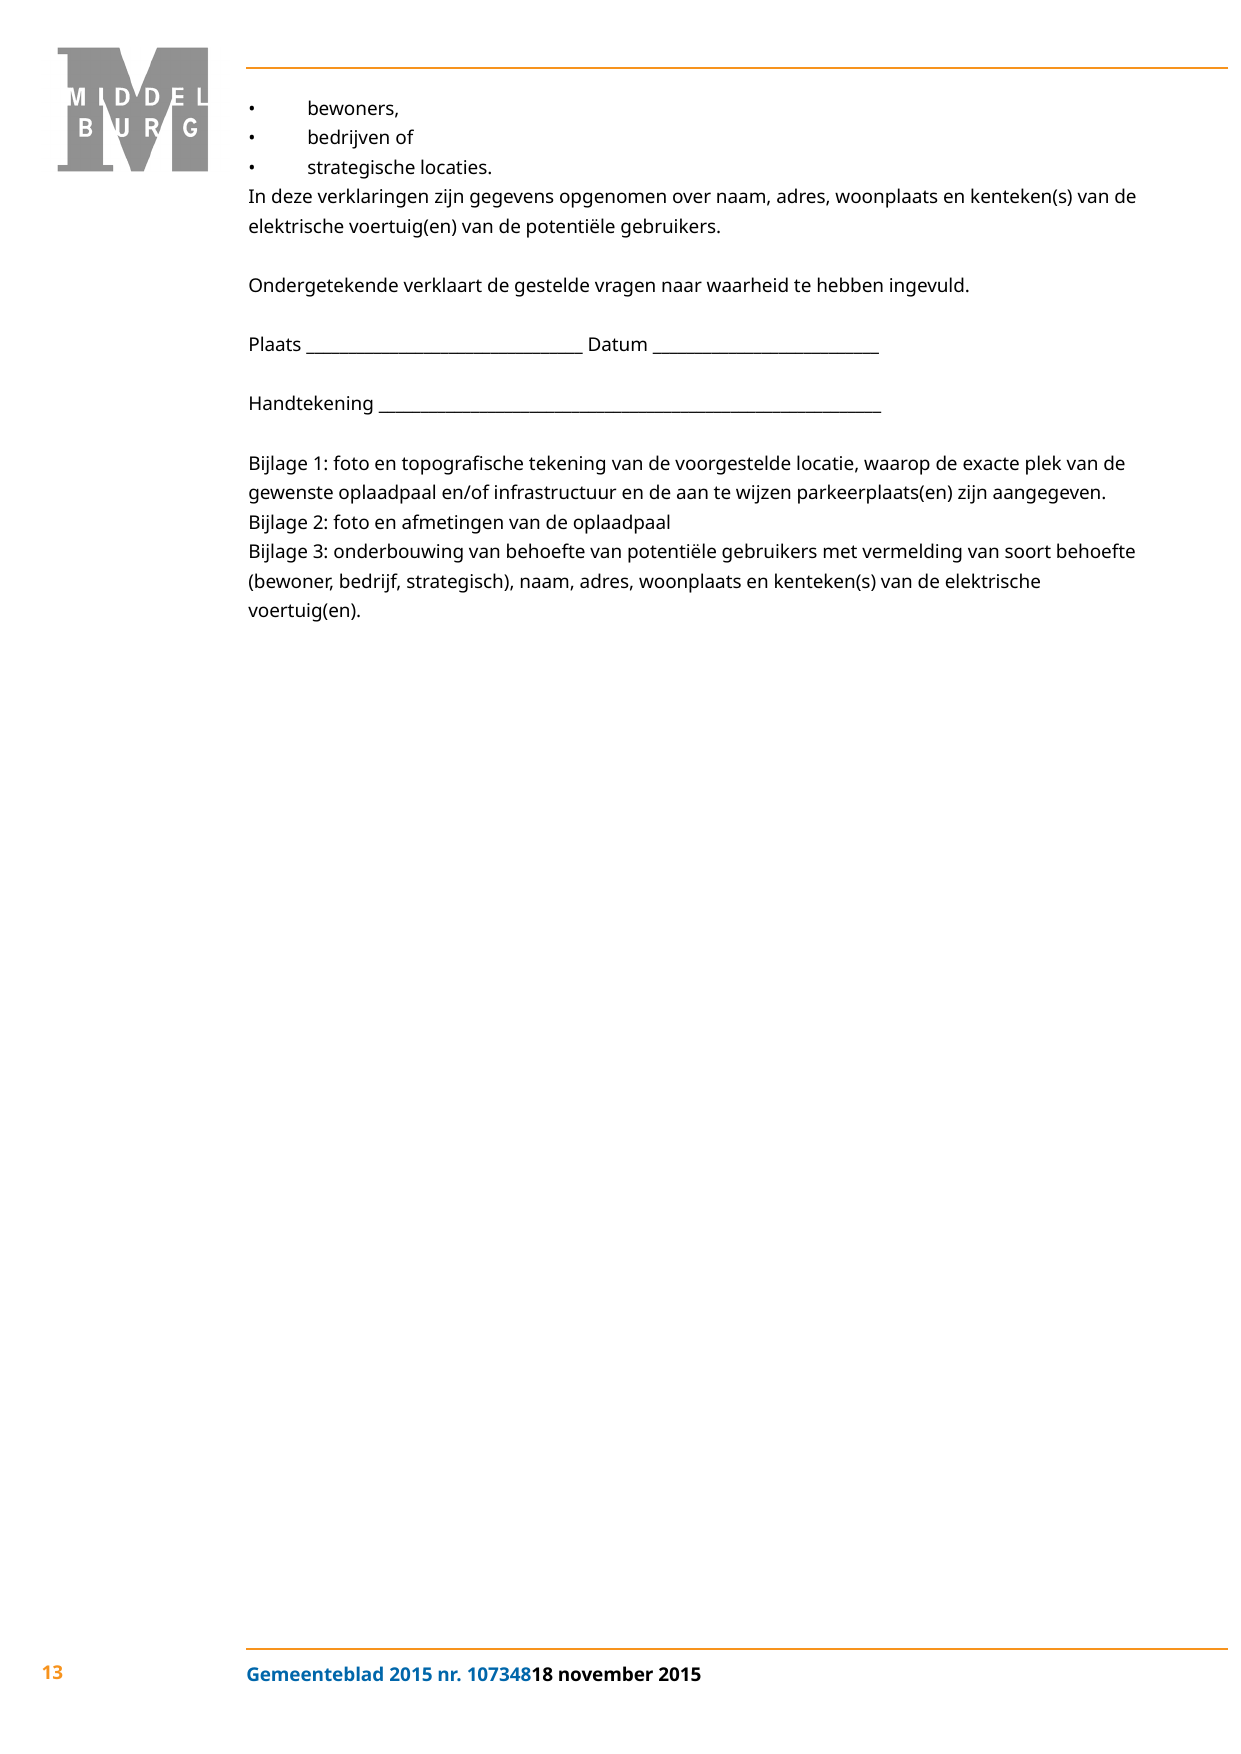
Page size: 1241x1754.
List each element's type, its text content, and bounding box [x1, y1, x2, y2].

text Bijlage 3: onderbouwing van behoefte van potentiële gebruikers met vermelding van soort behoefte (bewoner, bedrijf, strategisch), naam, adres, woonplaats en kenteken(s) van de elektrische voertuig(en). [248, 538, 1152, 623]
text Handtekening ____________________________________________________________ [248, 391, 1152, 416]
picture [41, 47, 231, 172]
list strategische locaties. [248, 154, 1152, 180]
text Ondergetekende verklaart de gestelde vragen naar waarheid te hebben ingevuld. [248, 272, 1152, 298]
text In deze verklaringen zijn gegevens opgenomen over naam, adres, woonplaats en kenteken(s) van de elektrische voertuig(en) van de potentiële gebruikers. [248, 183, 1152, 239]
text Plaats _________________________________ Datum ___________________________ [248, 331, 1152, 357]
text Bijlage 1: foto en topografische tekening van de voorgestelde locatie, waarop de exacte plek van de gewenste oplaadpaal en/of infrastructuur en de aan te wijzen parkeerplaats(en) zijn aangegeven. [248, 450, 1152, 505]
list bedrijven of [248, 124, 1152, 150]
list bewoners, [248, 95, 1152, 121]
text Bijlage 2: foto en afmetingen van de oplaadpaal [248, 509, 1152, 535]
